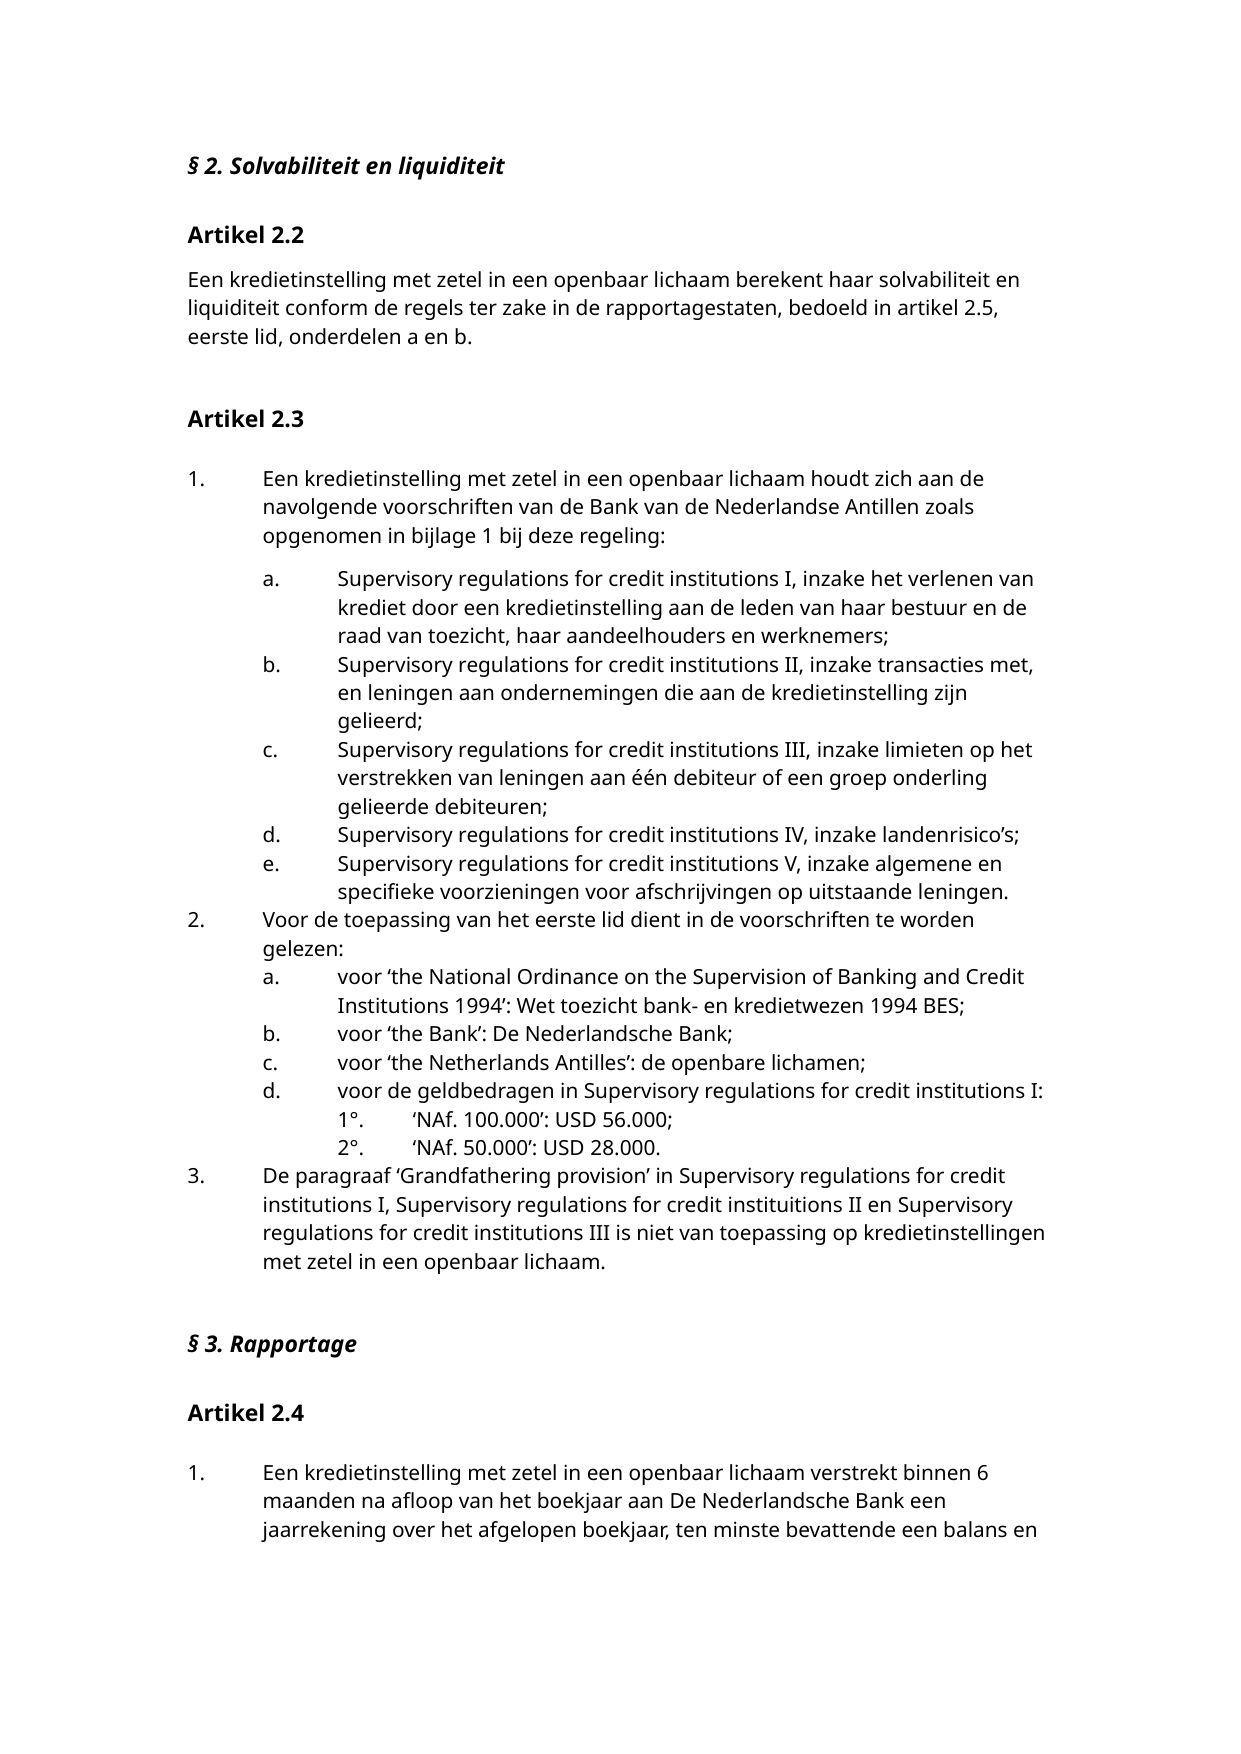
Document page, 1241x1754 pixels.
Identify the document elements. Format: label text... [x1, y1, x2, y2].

subtitle Artikel 2.4 [187, 1397, 1053, 1428]
list voor de geldbedragen in Supervisory regulations for credit institutions I: [262, 1076, 1053, 1105]
list voor ‘the Netherlands Antilles’: de openbare lichamen; [262, 1048, 1053, 1076]
list Supervisory regulations for credit institutions IV, inzake landenrisico’s; [262, 820, 1053, 849]
list ‘NAf. 100.000’: USD 56.000; [337, 1105, 1053, 1133]
list Een kredietinstelling met zetel in een openbaar lichaam houdt zich aan de navolgende voorschriften van de Bank van de Nederlandse Antillen zoals opgenomen in bijlage 1 bij deze regeling: [187, 464, 1053, 549]
list De paragraaf ‘Grandfathering provision’ in Supervisory regulations for credit institutions I, Supervisory regulations for credit instituitions II en Supervisory regulations for credit institutions III is niet van toepassing op kredietinstellingen met zetel in een openbaar lichaam. [187, 1162, 1053, 1275]
subtitle § 3. Rapportage [187, 1328, 1053, 1359]
list ‘NAf. 50.000’: USD 28.000. [337, 1133, 1053, 1162]
list voor ‘the Bank’: De Nederlandsche Bank; [262, 1019, 1053, 1048]
text Een kredietinstelling met zetel in een openbaar lichaam berekent haar solvabiliteit en liquiditeit conform de regels ter zake in de rapportagestaten, bedoeld in artikel 2.5, eerste lid, onderdelen a en b. [187, 265, 1053, 350]
list Een kredietinstelling met zetel in een openbaar lichaam verstrekt binnen 6 maanden na afloop van het boekjaar aan De Nederlandsche Bank een jaarrekening over het afgelopen boekjaar, ten minste bevattende een balans en [187, 1458, 1053, 1543]
list Supervisory regulations for credit institutions I, inzake het verlenen van krediet door een kredietinstelling aan de leden van haar bestuur en de raad van toezicht, haar aandeelhouders en werknemers; [262, 564, 1053, 650]
list Supervisory regulations for credit institutions III, inzake limieten op het verstrekken van leningen aan één debiteur of een groep onderling gelieerde debiteuren; [262, 735, 1053, 820]
subtitle § 2. Solvabiliteit en liquiditeit [187, 150, 1053, 181]
subtitle Artikel 2.2 [187, 219, 1053, 250]
list voor ‘the National Ordinance on the Supervision of Banking and Credit Institutions 1994’: Wet toezicht bank- en kredietwezen 1994 BES; [262, 962, 1053, 1019]
subtitle Artikel 2.3 [187, 403, 1053, 434]
list Supervisory regulations for credit institutions II, inzake transacties met, en leningen aan ondernemingen die aan de kredietinstelling zijn gelieerd; [262, 650, 1053, 735]
list Voor de toepassing van het eerste lid dient in de voorschriften te worden gelezen: [187, 906, 1053, 962]
list Supervisory regulations for credit institutions V, inzake algemene en specifieke voorzieningen voor afschrijvingen op uitstaande leningen. [262, 849, 1053, 906]
